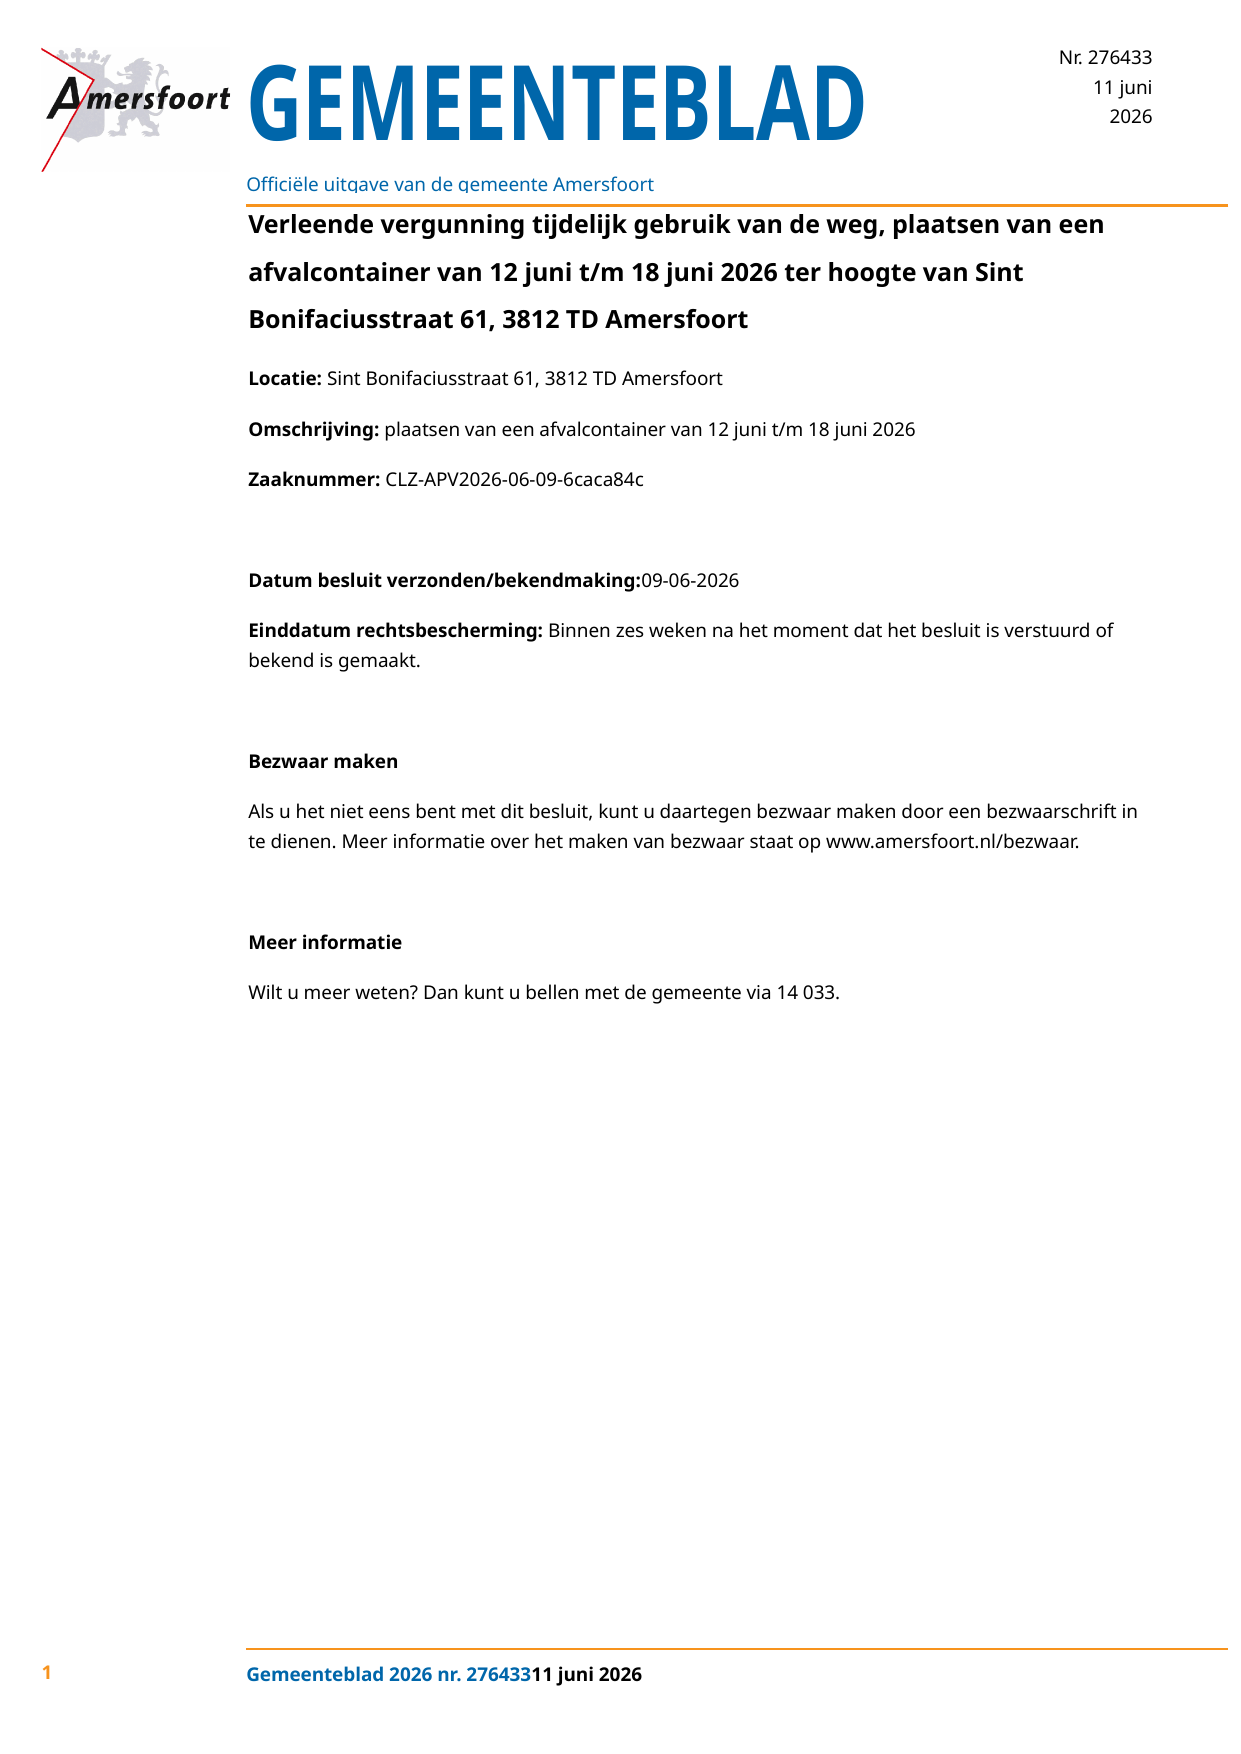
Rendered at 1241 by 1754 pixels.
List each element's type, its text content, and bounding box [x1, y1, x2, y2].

text Bezwaar maken [248, 748, 1152, 774]
text Zaaknummer: CLZ-APV2026-06-09-6caca84c [248, 466, 1152, 492]
text Datum besluit verzonden/bekendmaking:09-06-2026 [248, 567, 1152, 593]
text Wilt u meer weten? Dan kunt u bellen met de gemeente via 14 033. [248, 979, 1152, 1005]
text Als u het niet eens bent met dit besluit, kunt u daartegen bezwaar maken door een bezwaarschrift in te dienen. Meer informatie over het maken van bezwaar staat op www.amersfoort.nl/bezwaar. [248, 798, 1152, 854]
text Meer informatie [248, 929, 1152, 954]
text Omschrijving: plaatsen van een afvalcontainer van 12 juni t/m 18 juni 2026 [248, 416, 1152, 442]
text Locatie: Sint Bonifaciusstraat 61, 3812 TD Amersfoort [248, 366, 1152, 391]
text Verleende vergunning tijdelijk gebruik van de weg, plaatsen van een afvalcontainer van 12 juni t/m 18 juni 2026 ter hoogte van Sint Bonifaciusstraat 61, 3812 TD Amersfoort [248, 207, 1152, 336]
picture [41, 47, 231, 172]
text Einddatum rechtsbescherming: Binnen zes weken na het moment dat het besluit is verstuurd of bekend is gemaakt. [248, 618, 1152, 673]
